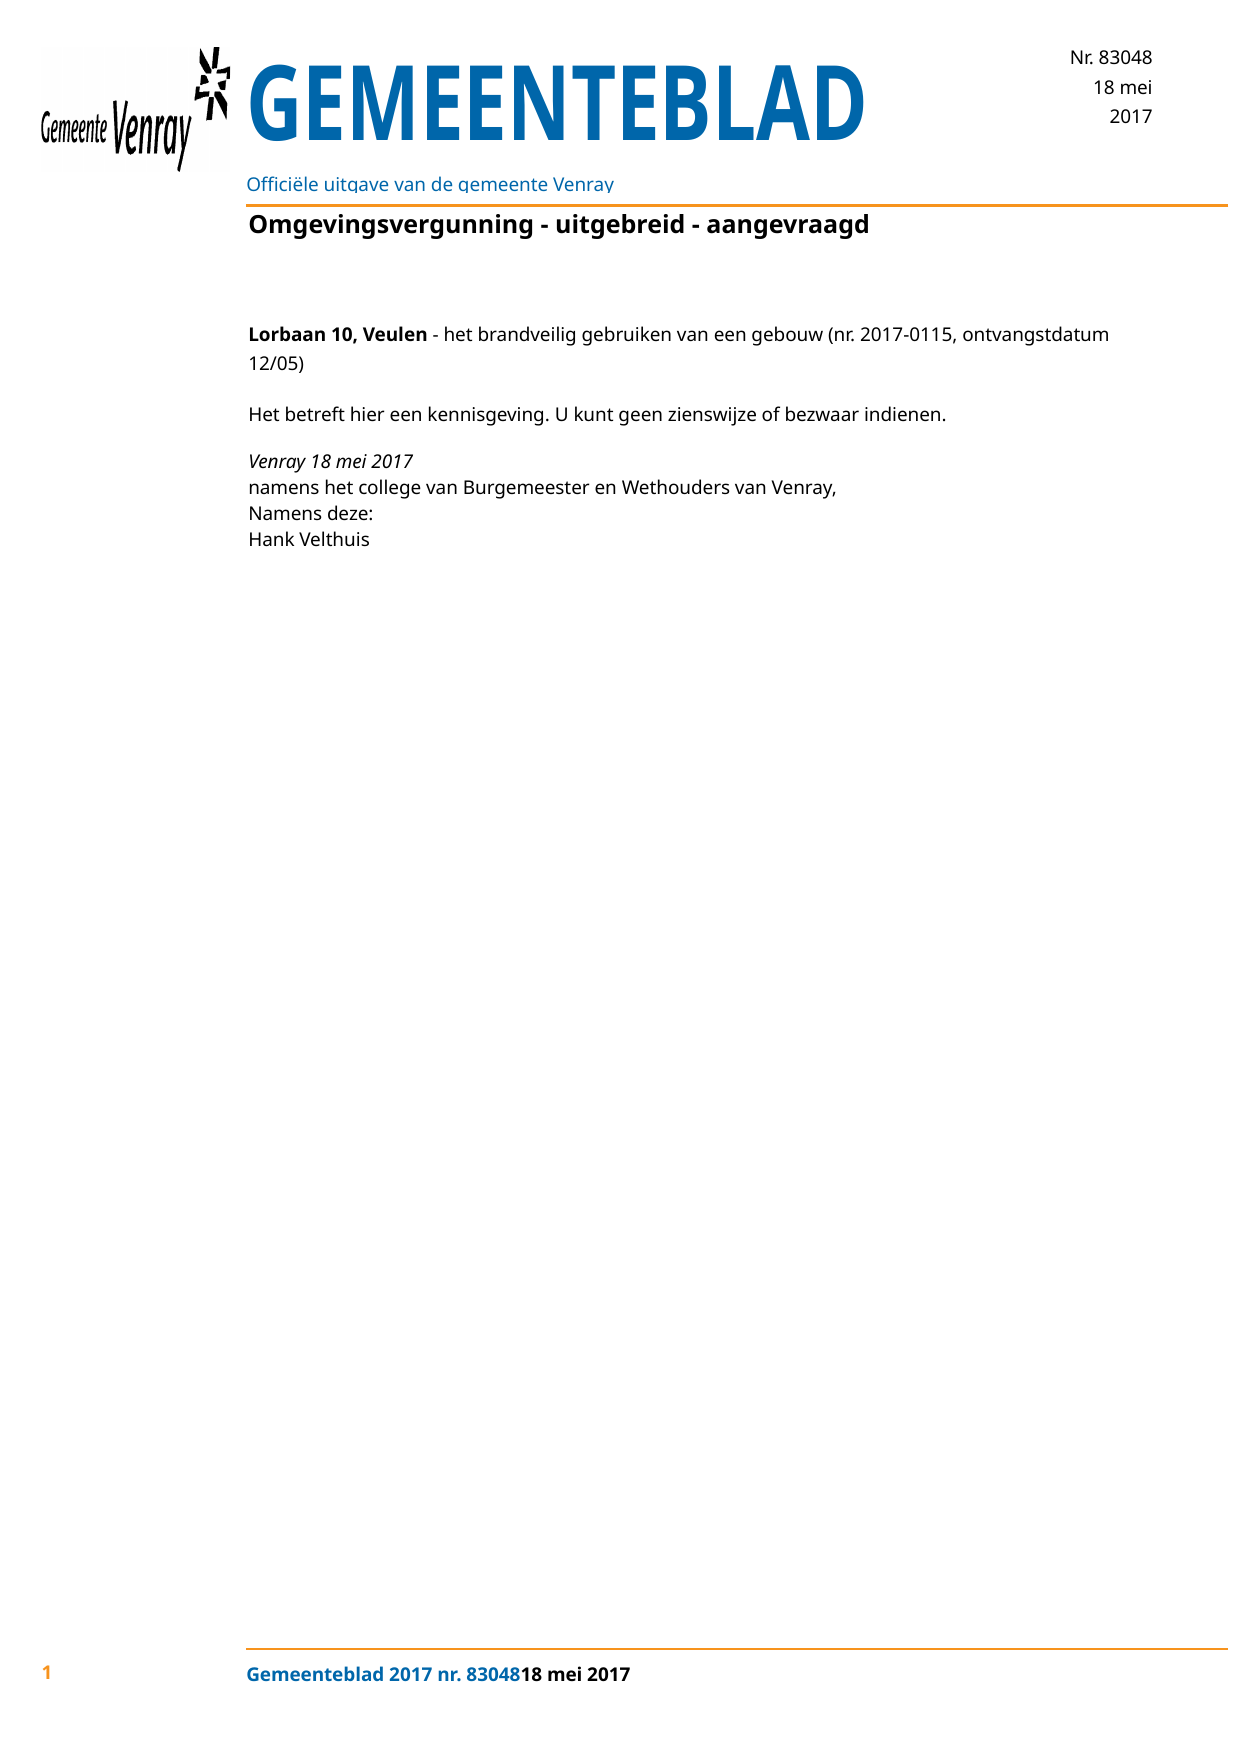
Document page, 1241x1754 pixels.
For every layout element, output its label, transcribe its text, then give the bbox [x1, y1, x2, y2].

picture [41, 47, 231, 172]
text Namens deze: [248, 500, 1152, 526]
text Het betreft hier een kennisgeving. U kunt geen zienswijze of bezwaar indienen. [248, 401, 1152, 426]
text Venray 18 mei 2017 [248, 448, 1152, 474]
text Omgevingsvergunning - uitgebreid - aangevraagd [248, 207, 1152, 241]
text Lorbaan 10, Veulen - het brandveilig gebruiken van een gebouw (nr. 2017-0115, ontvangstdatum 12/05) [248, 321, 1152, 376]
text namens het college van Burgemeester en Wethouders van Venray, [248, 474, 1152, 500]
text Hank Velthuis [248, 526, 1152, 551]
